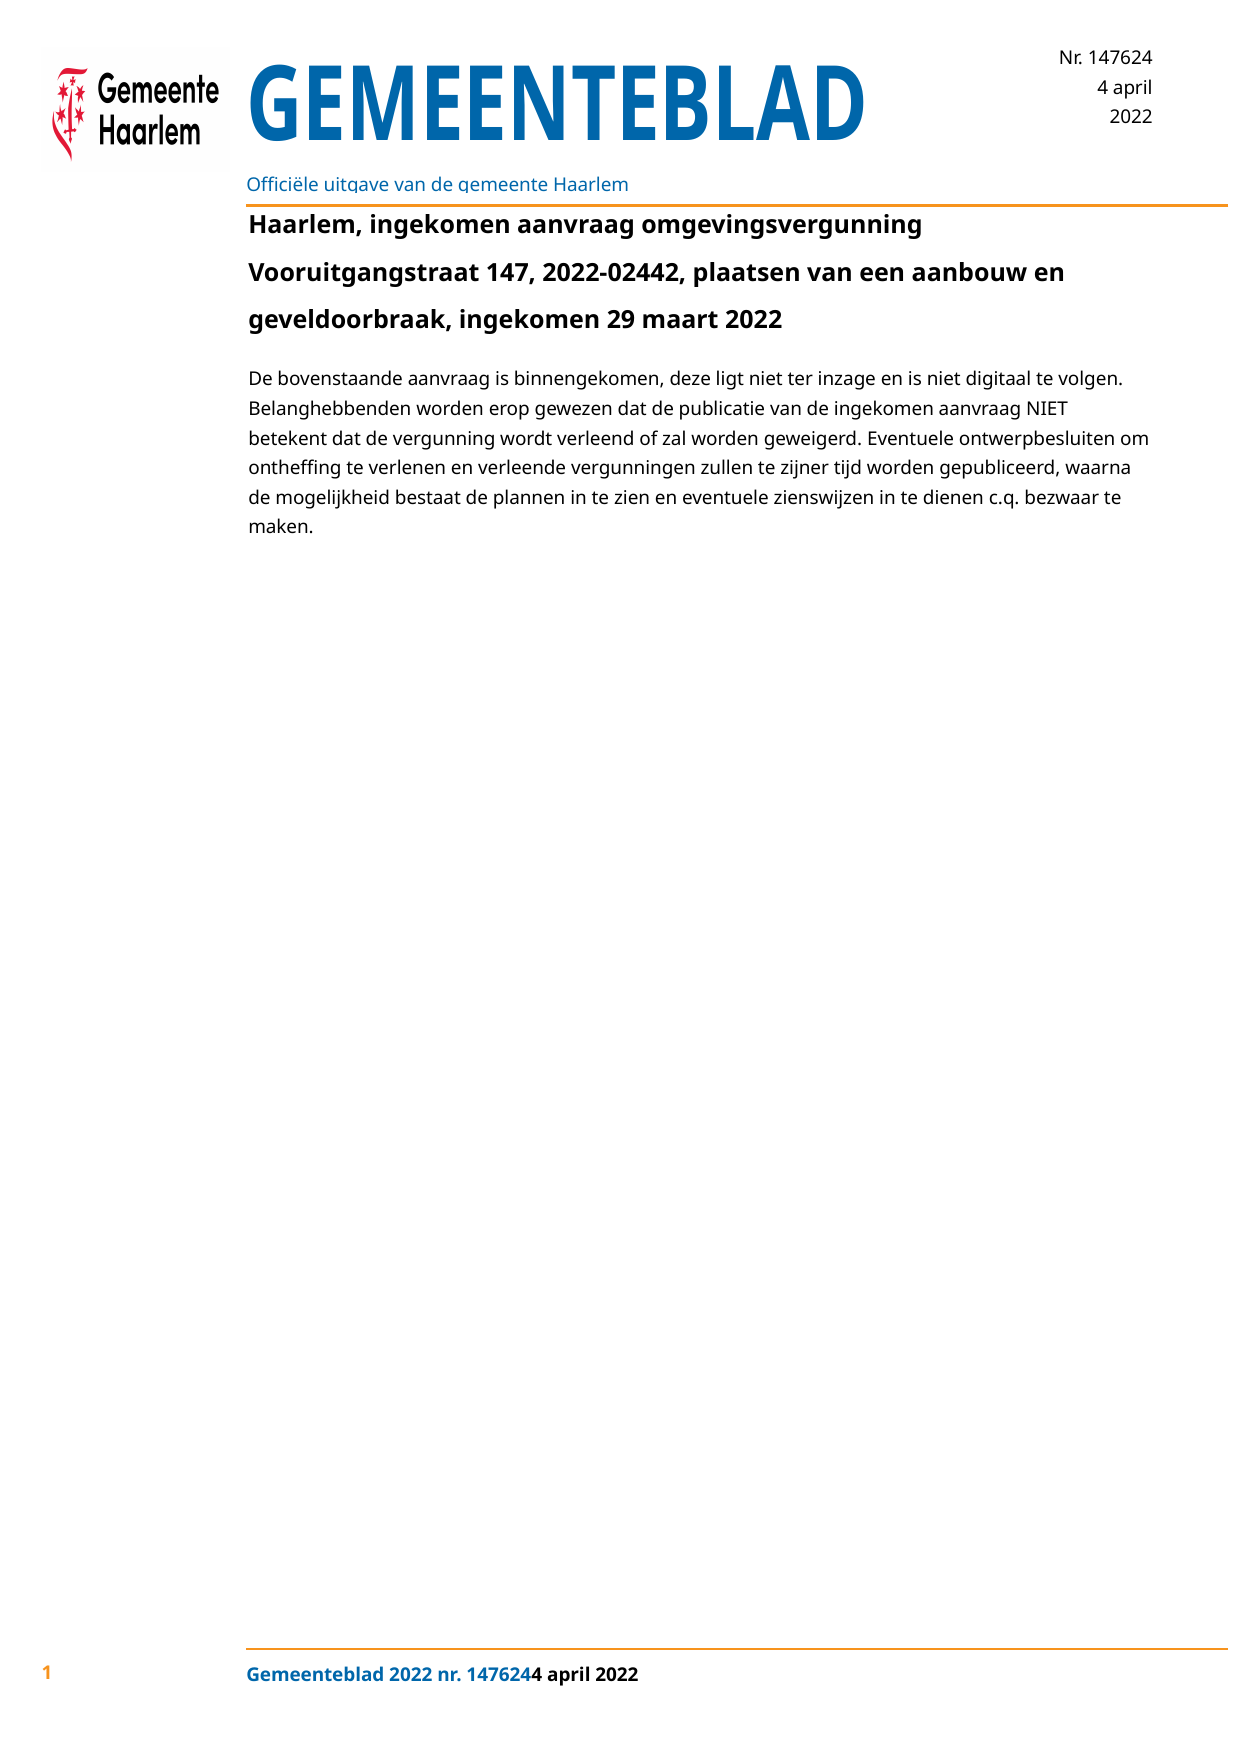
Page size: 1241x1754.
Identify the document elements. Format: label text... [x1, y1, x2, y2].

text De bovenstaande aanvraag is binnengekomen, deze ligt niet ter inzage en is niet digitaal te volgen. Belanghebbenden worden erop gewezen dat de publicatie van de ingekomen aanvraag NIET betekent dat de vergunning wordt verleend of zal worden geweigerd. Eventuele ontwerpbesluiten om ontheffing te verlenen en verleende vergunningen zullen te zijner tijd worden gepubliceerd, waarna de mogelijkheid bestaat de plannen in te zien en eventuele zienswijzen in te dienen c.q. bezwaar te maken. [248, 366, 1152, 539]
picture [41, 47, 231, 172]
text Haarlem, ingekomen aanvraag omgevingsvergunning Vooruitgangstraat 147, 2022-02442, plaatsen van een aanbouw en geveldoorbraak, ingekomen 29 maart 2022 [248, 207, 1152, 336]
